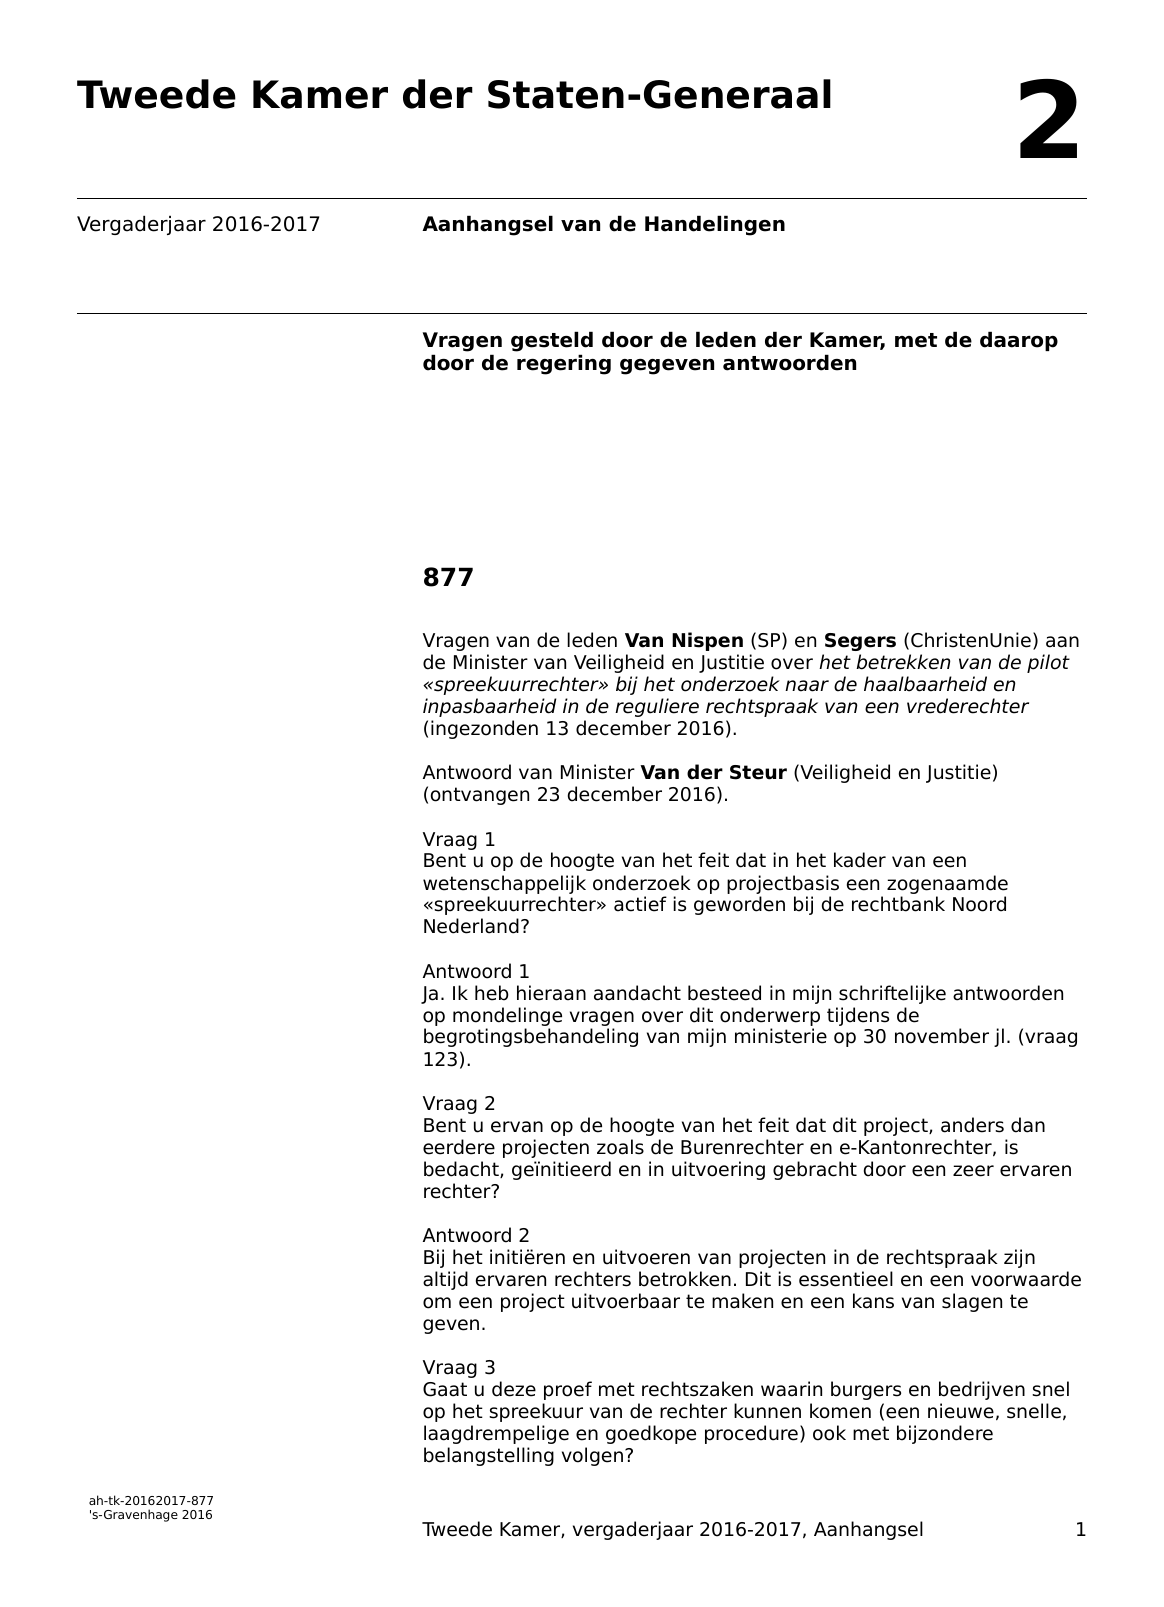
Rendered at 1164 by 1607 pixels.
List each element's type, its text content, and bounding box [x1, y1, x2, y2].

text Antwoord 1 [422, 961, 1087, 982]
text Vraag 2 [422, 1093, 1087, 1114]
table_header 2 [886, 59, 1087, 198]
text Ja. Ik heb hieraan aandacht besteed in mijn schriftelijke antwoorden op mondelinge vragen over dit onderwerp tijdens de begrotingsbehandeling van mijn ministerie op 30 november jl. (vraag 123). [422, 982, 1087, 1070]
text 877 [422, 563, 1087, 592]
table_header Tweede Kamer der Staten-Generaal [77, 59, 886, 198]
text Bij het initiëren en uitvoeren van projecten in de rechtspraak zijn altijd ervaren rechters betrokken. Dit is essentieel en een voorwaarde om een project uitvoerbaar te maken en een kans van slagen te geven. [422, 1247, 1087, 1334]
text Vraag 3 [422, 1357, 1087, 1379]
text Gaat u deze proef met rechtszaken waarin burgers en bedrijven snel op het spreekuur van de rechter kunnen komen (een nieuwe, snelle, laagdrempelige en goedkope procedure) ook met bijzondere belangstelling volgen? [422, 1379, 1087, 1467]
table_cell Vragen gesteld door de leden der Kamer, met de daarop door de regering gegeven antwoorden [422, 314, 1087, 375]
table_cell [77, 314, 422, 375]
text Vraag 1 [422, 828, 1087, 850]
text Vragen van de leden Van Nispen (SP) en Segers (ChristenUnie) aan de Minister van Veiligheid en Justitie over het betrekken van de pilot «spreekuurrechter» bij het onderzoek naar de haalbaarheid en inpasbaarheid in de reguliere rechtspraak van een vrederechter (ingezonden 13 december 2016). [422, 630, 1087, 740]
text Antwoord van Minister Van der Steur (Veiligheid en Justitie) (ontvangen 23 december 2016). [422, 762, 1087, 806]
table_cell Vergaderjaar 2016-2017 [77, 199, 422, 313]
table_cell Aanhangsel van de Handelingen [422, 199, 1087, 313]
text 's-Gravenhage 2016 [88, 1508, 323, 1522]
text Bent u op de hoogte van het feit dat in het kader van een wetenschappelijk onderzoek op projectbasis een zogenaamde «spreekuurrechter» actief is geworden bij de rechtbank Noord Nederland? [422, 850, 1087, 938]
text Antwoord 2 [422, 1225, 1087, 1247]
text ah-tk-20162017-877 [88, 1494, 323, 1508]
text Bent u ervan op de hoogte van het feit dat dit project, anders dan eerdere projecten zoals de Burenrechter en e-Kantonrechter, is bedacht, geïnitieerd en in uitvoering gebracht door een zeer ervaren rechter? [422, 1114, 1087, 1202]
